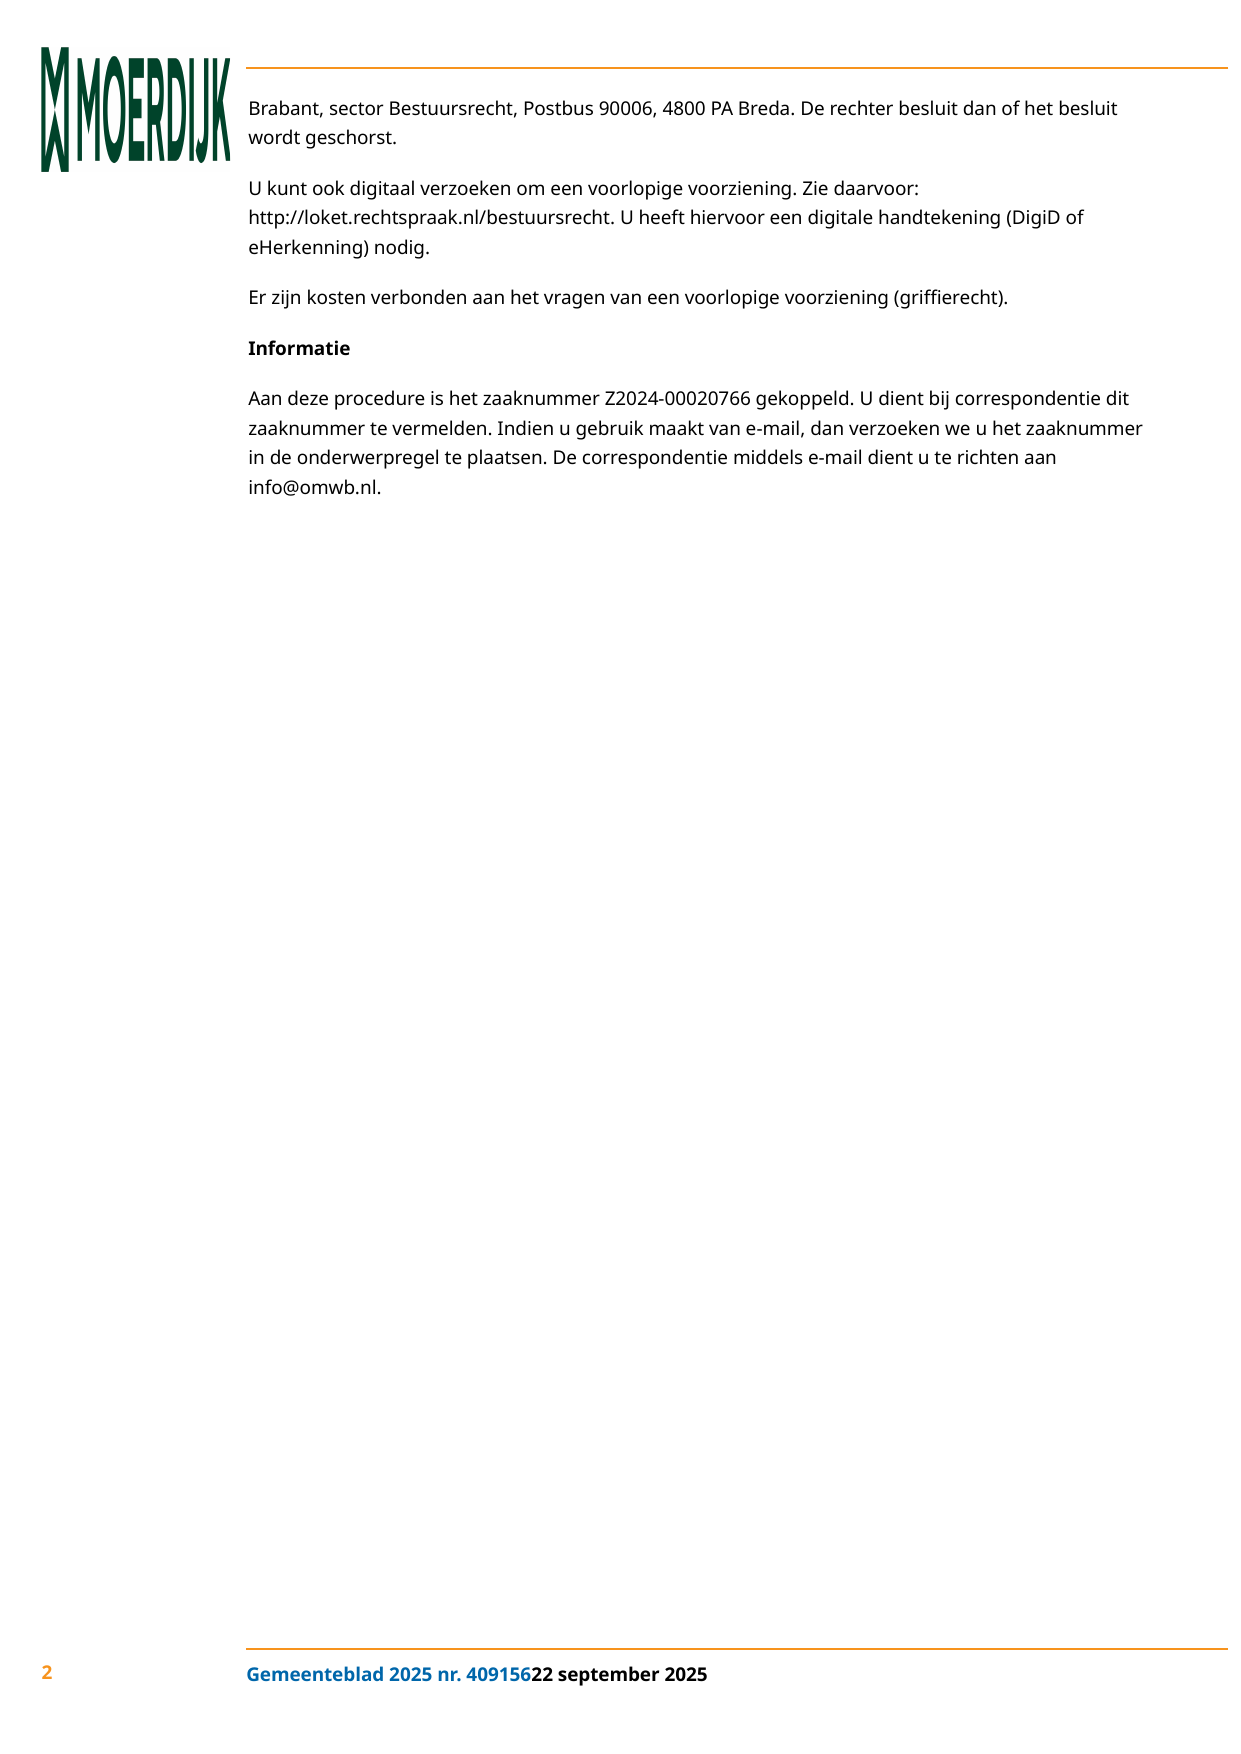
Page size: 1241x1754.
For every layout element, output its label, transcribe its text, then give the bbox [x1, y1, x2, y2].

text Er zijn kosten verbonden aan het vragen van een voorlopige voorziening (griffierecht). [248, 284, 1152, 310]
text Brabant, sector Bestuursrecht, Postbus 90006, 4800 PA Breda. De rechter besluit dan of het besluit wordt geschorst. [248, 95, 1152, 150]
text Informatie [248, 335, 1152, 361]
text Aan deze procedure is het zaaknummer Z2024-00020766 gekoppeld. U dient bij correspondentie dit zaaknummer te vermelden. Indien u gebruik maakt van e-mail, dan verzoeken we u het zaaknummer in de onderwerpregel te plaatsen. De correspondentie middels e-mail dient u te richten aan info@omwb.nl. [248, 385, 1152, 500]
picture [41, 47, 231, 172]
text U kunt ook digitaal verzoeken om een voorlopige voorziening. Zie daarvoor: http://loket.rechtspraak.nl/bestuursrecht. U heeft hiervoor een digitale handtekening (DigiD of eHerkenning) nodig. [248, 175, 1152, 260]
